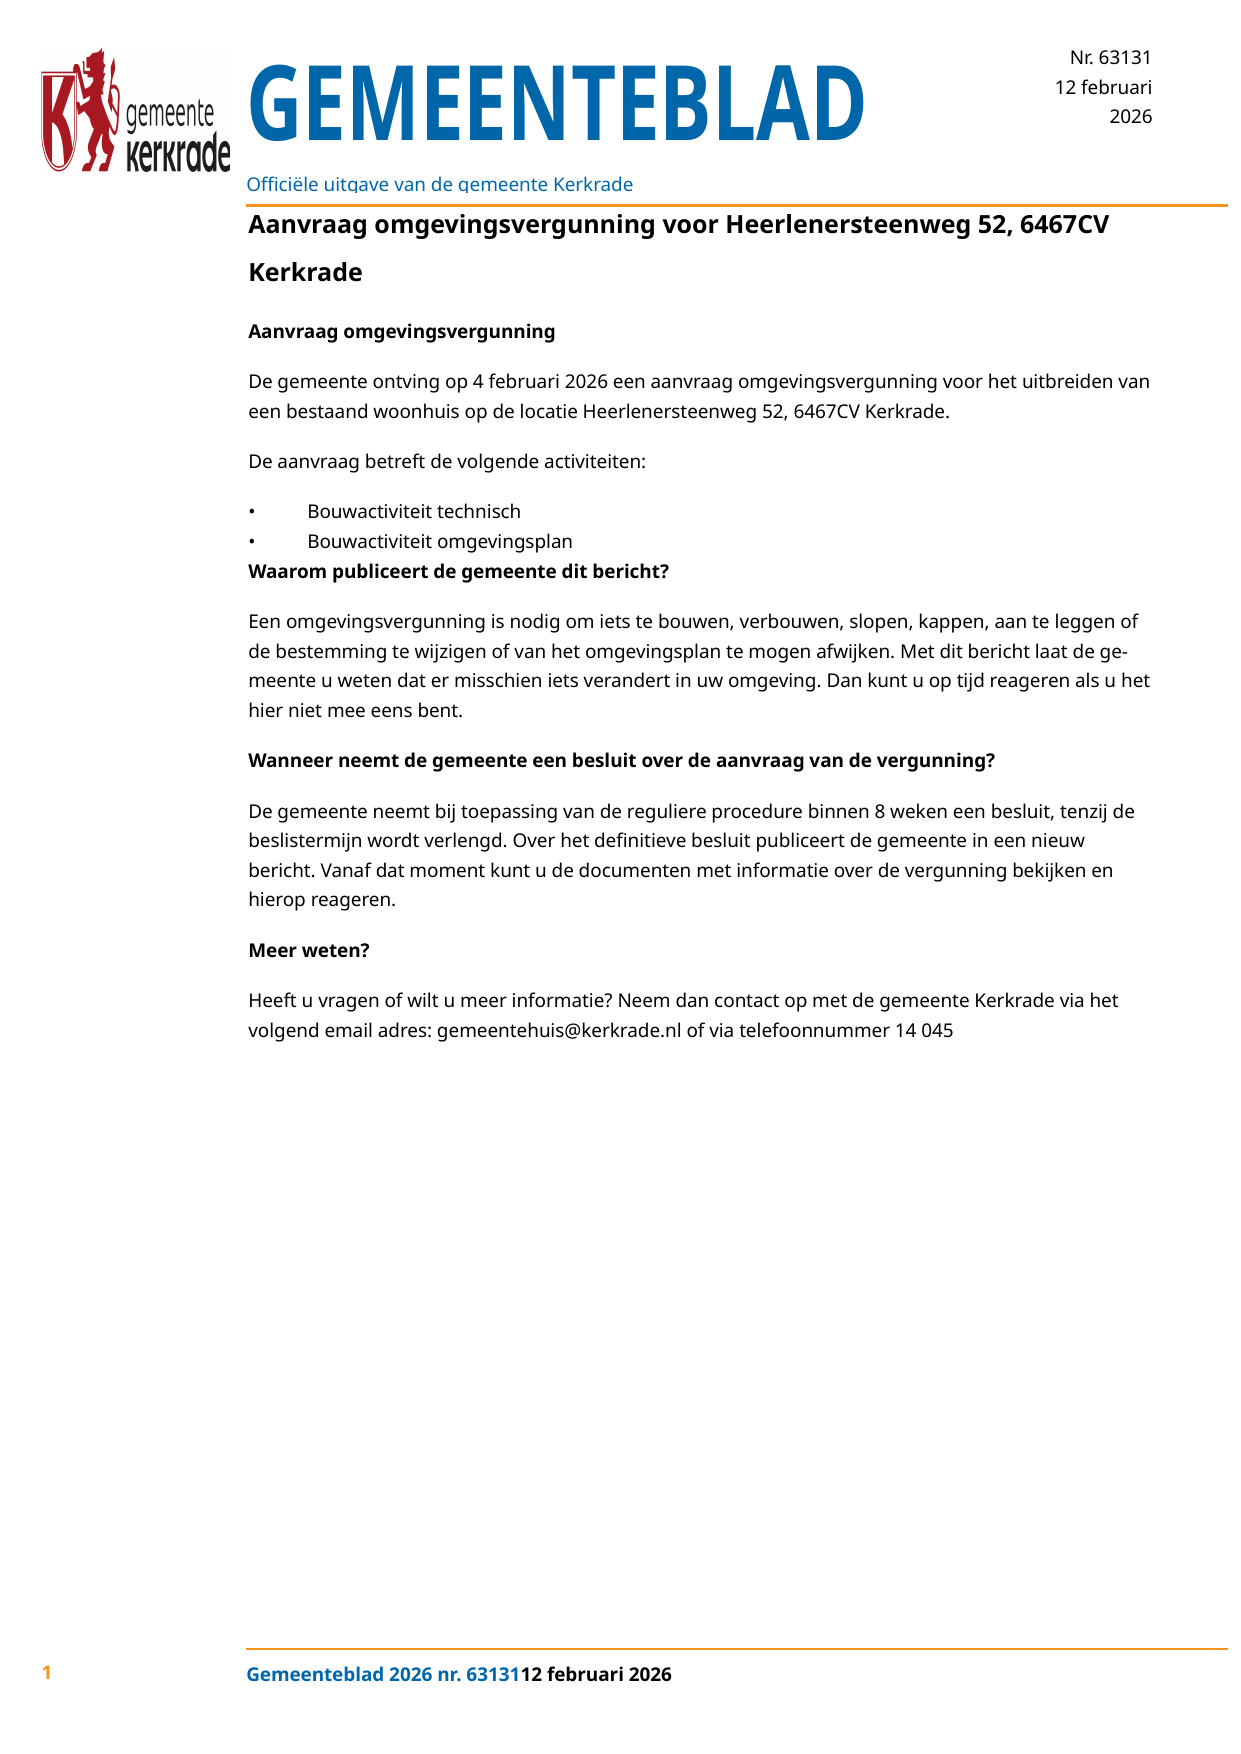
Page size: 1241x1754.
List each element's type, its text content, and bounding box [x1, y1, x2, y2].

text De gemeente neemt bij toepassing van de reguliere procedure binnen 8 weken een besluit, tenzij de beslistermijn wordt verlengd. Over het definitieve besluit publiceert de gemeente in een nieuw bericht. Vanaf dat moment kunt u de documenten met informatie over de vergunning bekijken en hierop reageren. [248, 798, 1152, 912]
text Aanvraag omgevingsvergunning [248, 318, 1152, 344]
text Een omgevingsvergunning is nodig om iets te bouwen, verbouwen, slopen, kappen, aan te leggen of de bestemming te wijzigen of van het omgevingsplan te mogen afwijken. Met dit bericht laat de ge- meente u weten dat er misschien iets verandert in uw omgeving. Dan kunt u op tijd reageren als u het hier niet mee eens bent. [248, 608, 1152, 723]
text Waarom publiceert de gemeente dit bericht? [248, 558, 1152, 584]
picture [41, 47, 231, 172]
list Bouwactiviteit omgevingsplan [248, 528, 1152, 554]
text Meer weten? [248, 937, 1152, 963]
text Aanvraag omgevingsvergunning voor Heerlenersteenweg 52, 6467CV Kerkrade [248, 207, 1152, 288]
text Wanneer neemt de gemeente een besluit over de aanvraag van de vergunning? [248, 747, 1152, 773]
text Heeft u vragen of wilt u meer informatie? Neem dan contact op met de gemeente Kerkrade via het volgend email adres: gemeentehuis@kerkrade.nl of via telefoonnummer 14 045 [248, 987, 1152, 1043]
list Bouwactiviteit technisch [248, 499, 1152, 524]
text De gemeente ontving op 4 februari 2026 een aanvraag omgevingsvergunning voor het uitbreiden van een bestaand woonhuis op de locatie Heerlenersteenweg 52, 6467CV Kerkrade. [248, 368, 1152, 424]
text De aanvraag betreft de volgende activiteiten: [248, 448, 1152, 474]
